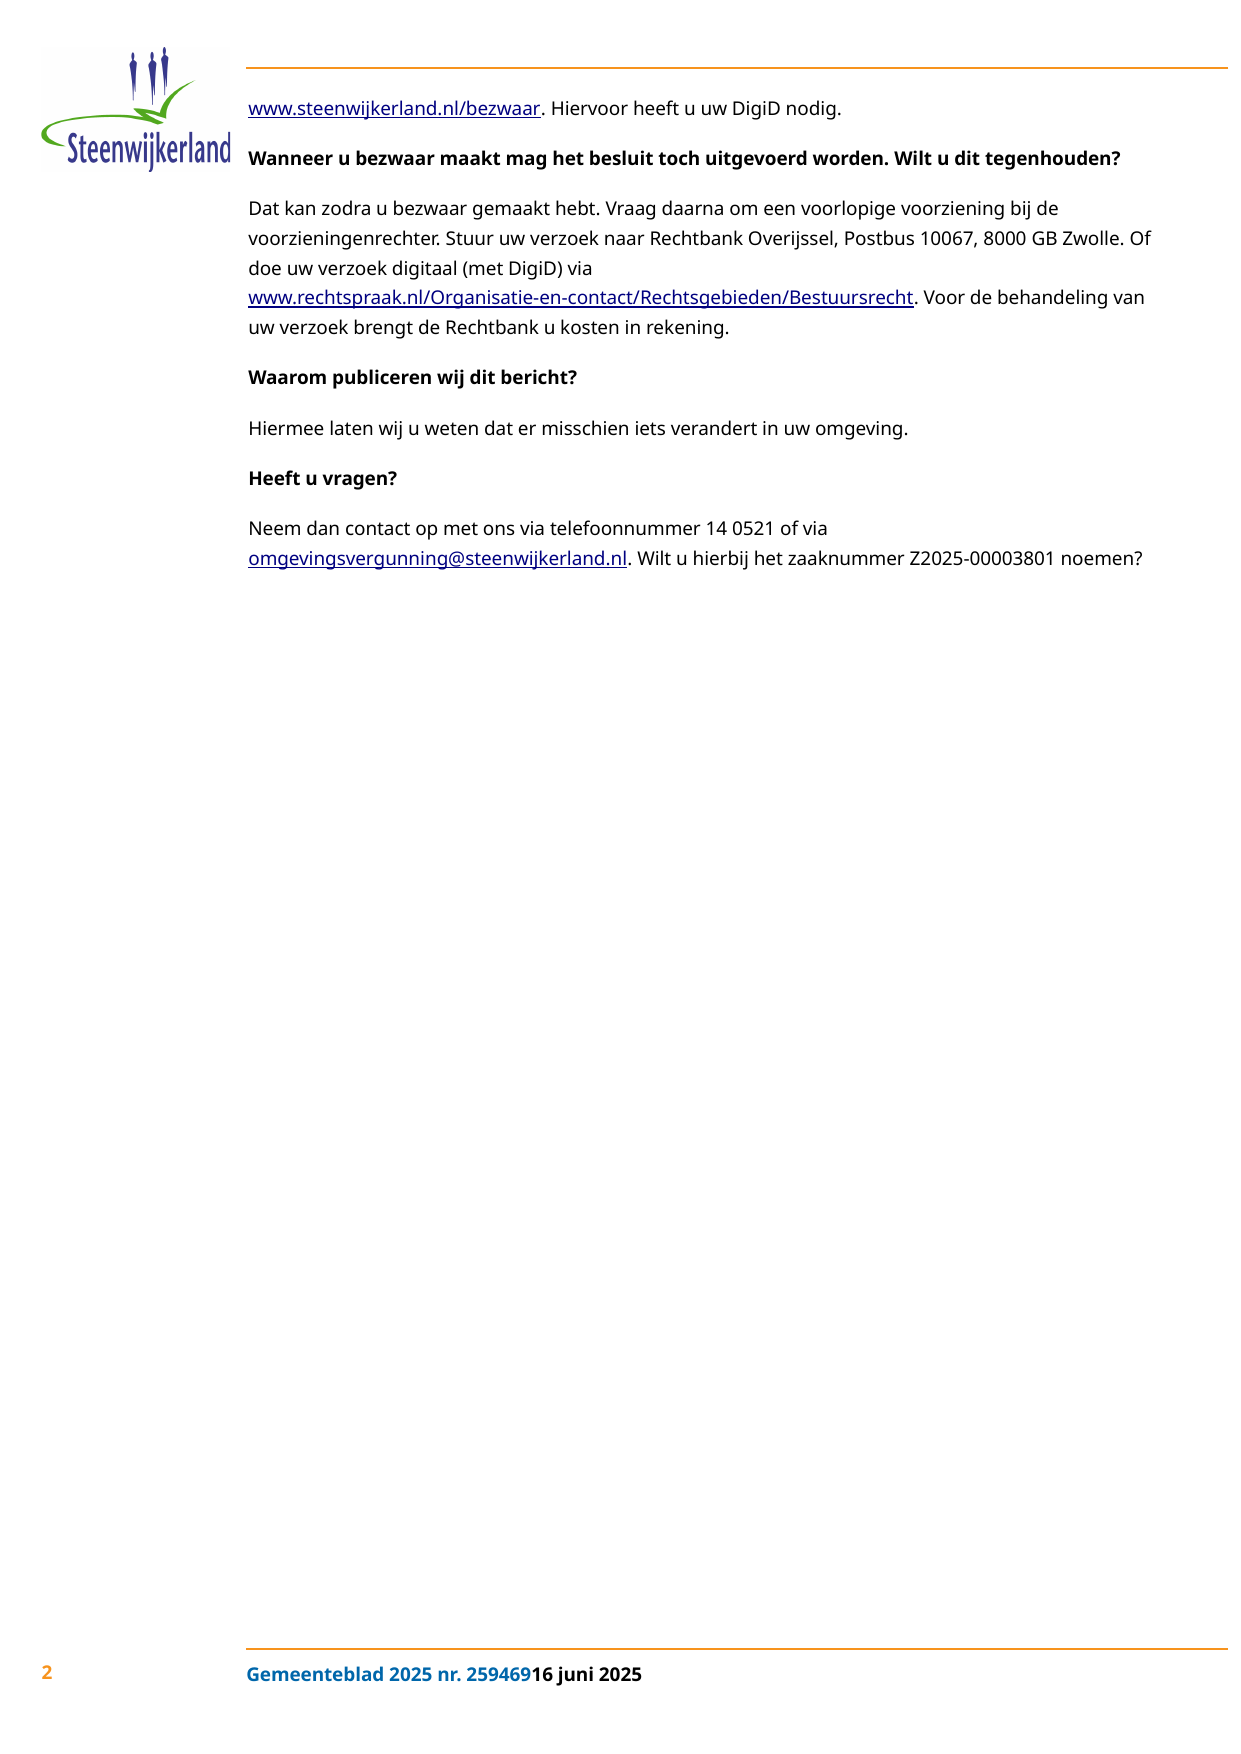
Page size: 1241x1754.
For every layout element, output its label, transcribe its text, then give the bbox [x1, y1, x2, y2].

picture [41, 47, 231, 172]
text Hiermee laten wij u weten dat er misschien iets verandert in uw omgeving. [248, 415, 1152, 441]
text Heeft u vragen? [248, 465, 1152, 491]
text www.steenwijkerland.nl/bezwaar. Hiervoor heeft u uw DigiD nodig. [248, 95, 1152, 121]
text Dat kan zodra u bezwaar gemaakt hebt. Vraag daarna om een voorlopige voorziening bij de voorzieningenrechter. Stuur uw verzoek naar Rechtbank Overijssel, Postbus 10067, 8000 GB Zwolle. Of doe uw verzoek digitaal (met DigiD) via www.rechtspraak.nl/Organisatie-en-contact/Rechtsgebieden/Bestuursrecht. Voor de behandeling van uw verzoek brengt de Rechtbank u kosten in rekening. [248, 196, 1152, 340]
text Waarom publiceren wij dit bericht? [248, 364, 1152, 390]
text Neem dan contact op met ons via telefoonnummer 14 0521 of via omgevingsvergunning@steenwijkerland.nl. Wilt u hierbij het zaaknummer Z2025-00003801 noemen? [248, 516, 1152, 571]
text Wanneer u bezwaar maakt mag het besluit toch uitgevoerd worden. Wilt u dit tegenhouden? [248, 145, 1152, 171]
